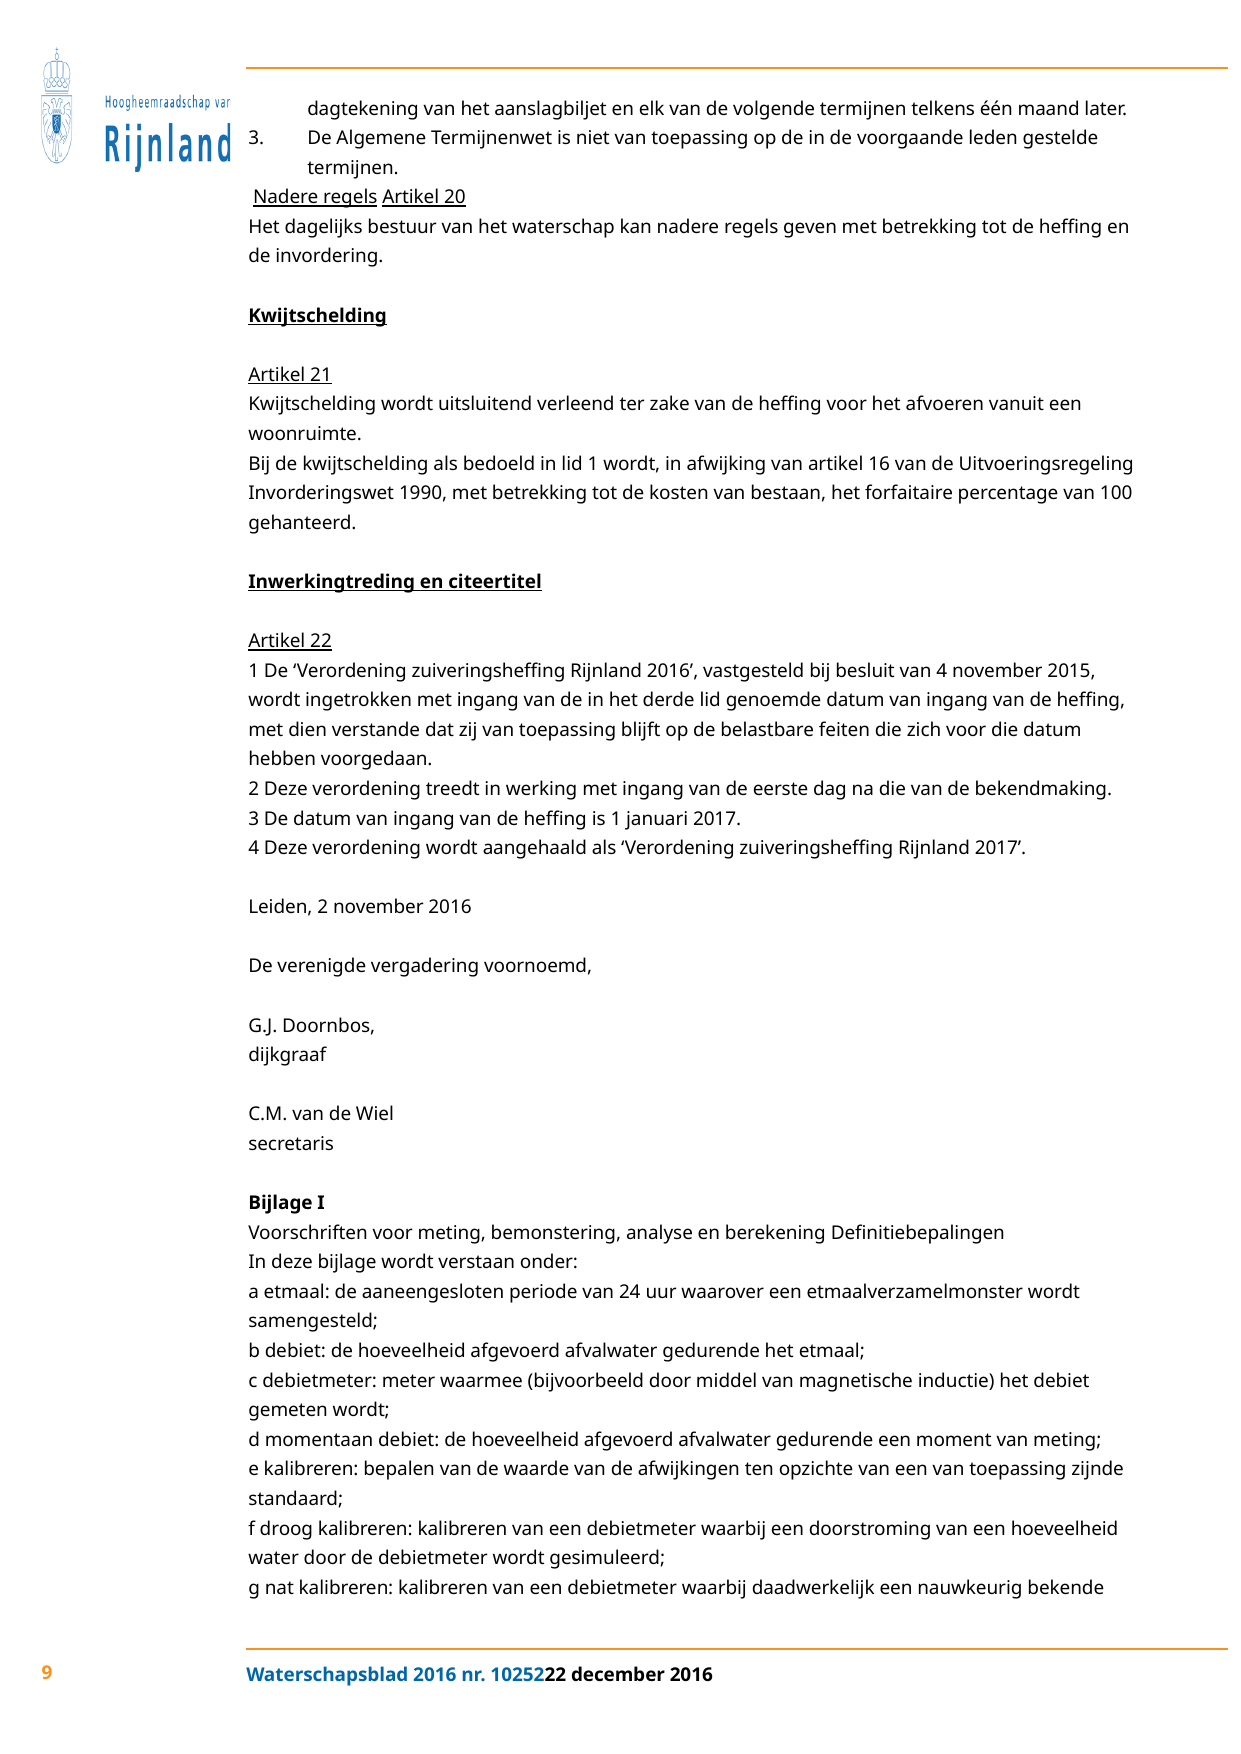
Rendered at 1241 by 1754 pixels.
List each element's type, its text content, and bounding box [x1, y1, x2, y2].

text b debiet: de hoeveelheid afgevoerd afvalwater gedurende het etmaal; [248, 1337, 1152, 1363]
list De Algemene Termijnenwet is niet van toepassing op de in de voorgaande leden gestelde termijnen. [248, 124, 1152, 180]
text 1 De ‘Verordening zuiveringsheffing Rijnland 2016’, vastgesteld bij besluit van 4 november 2015, wordt ingetrokken met ingang van de in het derde lid genoemde datum van ingang van de heffing, met dien verstande dat zij van toepassing blijft op de belastbare feiten die zich voor die datum hebben voorgedaan. [248, 657, 1152, 771]
text g nat kalibreren: kalibreren van een debietmeter waarbij daadwerkelijk een nauwkeurig bekende [248, 1574, 1152, 1600]
text Bijlage I [248, 1189, 1152, 1215]
text Artikel 21 [248, 361, 1152, 387]
text d momentaan debiet: de hoeveelheid afgevoerd afvalwater gedurende een moment van meting; [248, 1426, 1152, 1452]
text e kalibreren: bepalen van de waarde van de afwijkingen ten opzichte van een van toepassing zijnde standaard; [248, 1456, 1152, 1511]
text In deze bijlage wordt verstaan onder: [248, 1248, 1152, 1274]
text De verenigde vergadering voornoemd, [248, 953, 1152, 978]
text Bij de kwijtschelding als bedoeld in lid 1 wordt, in afwijking van artikel 16 van de Uitvoeringsregeling Invorderingswet 1990, met betrekking tot de kosten van bestaan, het forfaitaire percentage van 100 gehanteerd. [248, 450, 1152, 535]
text 2 Deze verordening treedt in werking met ingang van de eerste dag na die van de bekendmaking. [248, 775, 1152, 801]
text dijkgraaf [248, 1041, 1152, 1067]
text 4 Deze verordening wordt aangehaald als ‘Verordening zuiveringsheffing Rijnland 2017’. [248, 834, 1152, 860]
text G.J. Doornbos, [248, 1012, 1152, 1038]
text Voorschriften voor meting, bemonstering, analyse en berekening Definitiebepalingen [248, 1219, 1152, 1245]
text Kwijtschelding wordt uitsluitend verleend ter zake van de heffing voor het afvoeren vanuit een woonruimte. [248, 391, 1152, 446]
text secretaris [248, 1130, 1152, 1156]
text 3 De datum van ingang van de heffing is 1 januari 2017. [248, 805, 1152, 831]
text Kwijtschelding [248, 302, 1152, 328]
list dagtekening van het aanslagbiljet en elk van de volgende termijnen telkens één maand later. [248, 95, 1152, 121]
text a etmaal: de aaneengesloten periode van 24 uur waarover een etmaalverzamelmonster wordt samengesteld; [248, 1278, 1152, 1333]
text Het dagelijks bestuur van het waterschap kan nadere regels geven met betrekking tot de heffing en de invordering. [248, 213, 1152, 268]
text Inwerkingtreding en citeertitel [248, 568, 1152, 594]
picture [41, 47, 231, 172]
text c debietmeter: meter waarmee (bijvoorbeeld door middel van magnetische inductie) het debiet gemeten wordt; [248, 1367, 1152, 1422]
text Leiden, 2 november 2016 [248, 893, 1152, 919]
text Nadere regels Artikel 20 [248, 183, 1152, 209]
text Artikel 22 [248, 627, 1152, 653]
text C.M. van de Wiel [248, 1101, 1152, 1126]
text f droog kalibreren: kalibreren van een debietmeter waarbij een doorstroming van een hoeveelheid water door de debietmeter wordt gesimuleerd; [248, 1515, 1152, 1570]
